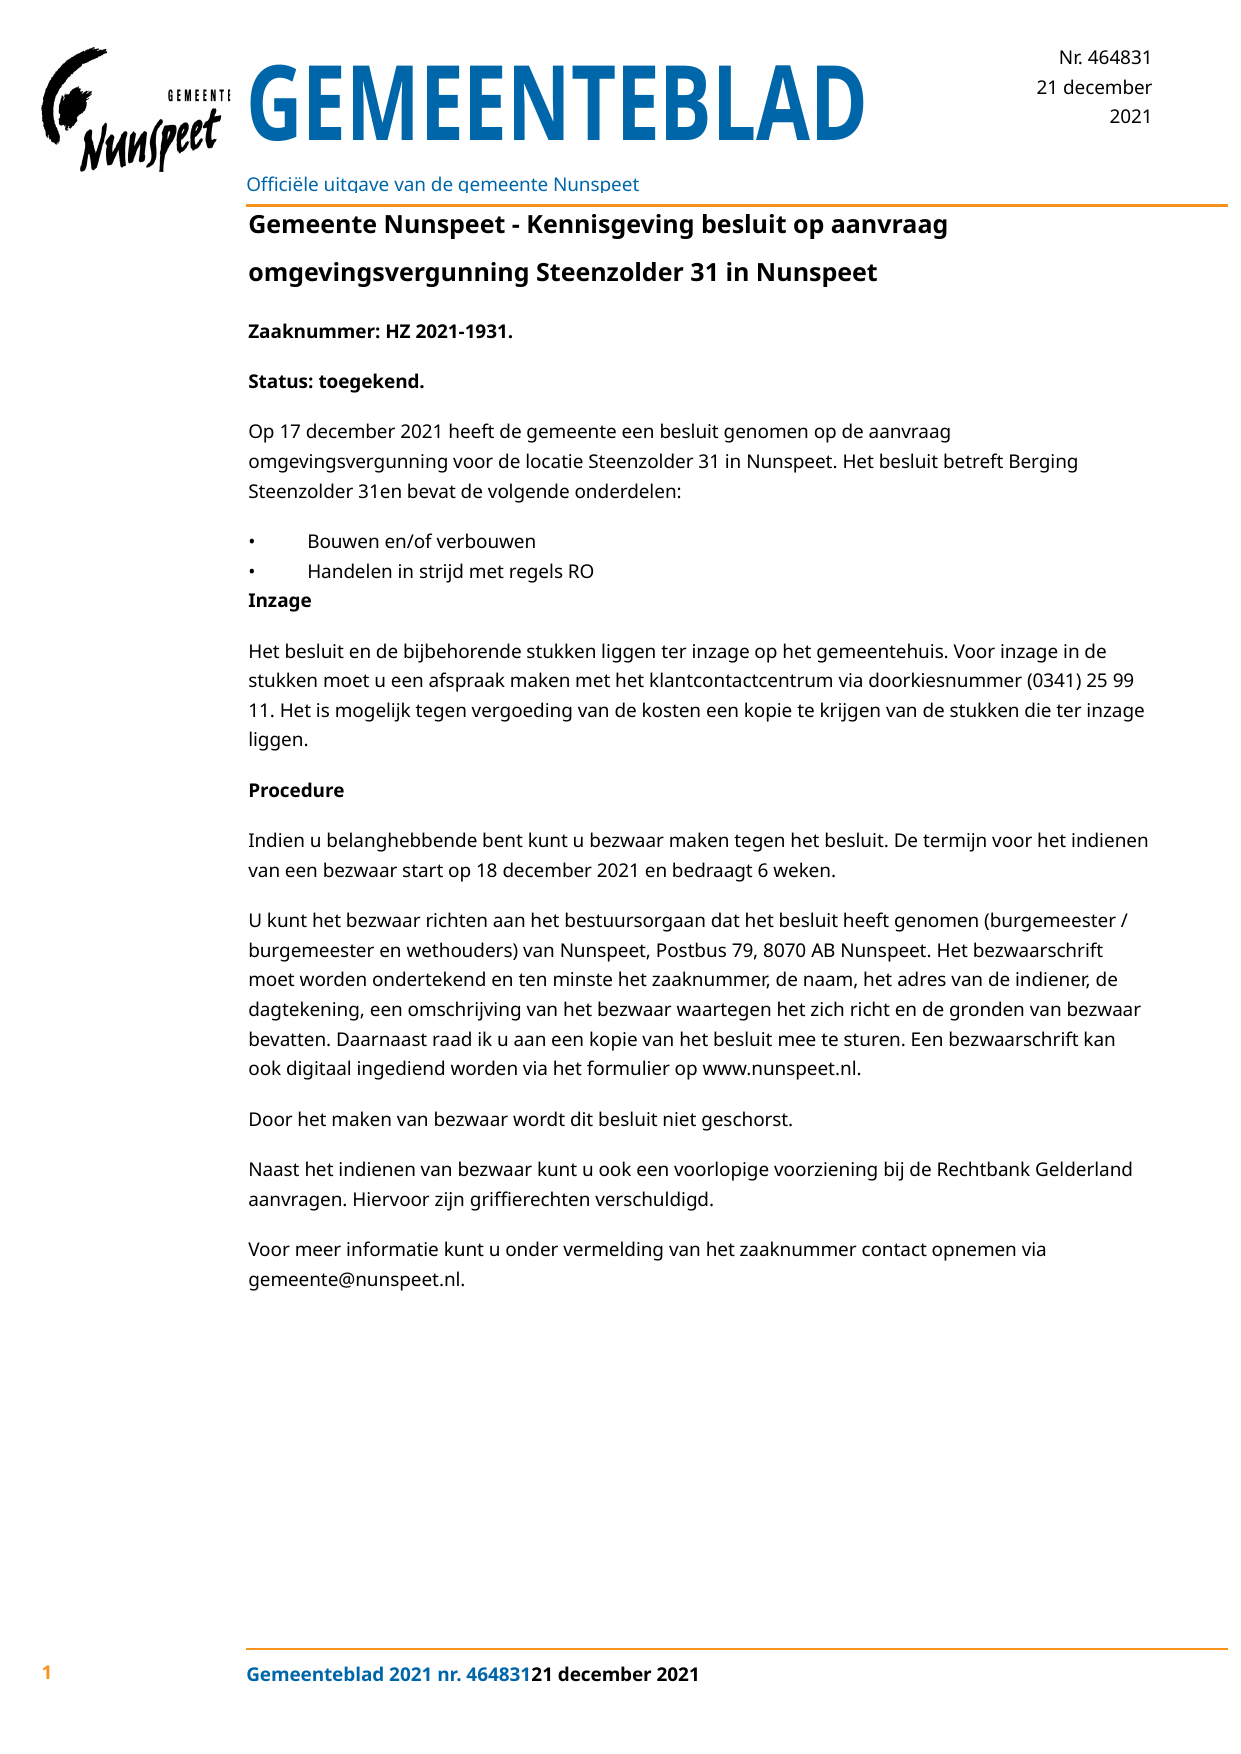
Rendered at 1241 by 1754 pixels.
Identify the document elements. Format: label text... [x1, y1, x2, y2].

list Handelen in strijd met regels RO [248, 558, 1152, 584]
text Gemeente Nunspeet - Kennisgeving besluit op aanvraag omgevingsvergunning Steenzolder 31 in Nunspeet [248, 207, 1152, 288]
picture [41, 47, 231, 172]
text Inzage [248, 587, 1152, 613]
text Op 17 december 2021 heeft de gemeente een besluit genomen op de aanvraag omgevingsvergunning voor de locatie Steenzolder 31 in Nunspeet. Het besluit betreft Berging Steenzolder 31en bevat de volgende onderdelen: [248, 419, 1152, 504]
list Bouwen en/of verbouwen [248, 528, 1152, 554]
text Zaaknummer: HZ 2021-1931. [248, 318, 1152, 344]
text Status: toegekend. [248, 368, 1152, 394]
text U kunt het bezwaar richten aan het bestuursorgaan dat het besluit heeft genomen (burgemeester / burgemeester en wethouders) van Nunspeet, Postbus 79, 8070 AB Nunspeet. Het bezwaarschrift moet worden ondertekend en ten minste het zaaknummer, de naam, het adres van de indiener, de dagtekening, een omschrijving van het bezwaar waartegen het zich richt en de gronden van bezwaar bevatten. Daarnaast raad ik u aan een kopie van het besluit mee te sturen. Een bezwaarschrift kan ook digitaal ingediend worden via het formulier op www.nunspeet.nl. [248, 907, 1152, 1081]
text Indien u belanghebbende bent kunt u bezwaar maken tegen het besluit. De termijn voor het indienen van een bezwaar start op 18 december 2021 en bedraagt 6 weken. [248, 827, 1152, 883]
text Het besluit en de bijbehorende stukken liggen ter inzage op het gemeentehuis. Voor inzage in de stukken moet u een afspraak maken met het klantcontactcentrum via doorkiesnummer (0341) 25 99 11. Het is mogelijk tegen vergoeding van de kosten een kopie te krijgen van de stukken die ter inzage liggen. [248, 638, 1152, 752]
text Voor meer informatie kunt u onder vermelding van het zaaknummer contact opnemen via gemeente@nunspeet.nl. [248, 1236, 1152, 1292]
text Procedure [248, 777, 1152, 803]
text Door het maken van bezwaar wordt dit besluit niet geschorst. [248, 1106, 1152, 1132]
text Naast het indienen van bezwaar kunt u ook een voorlopige voorziening bij de Rechtbank Gelderland aanvragen. Hiervoor zijn griffierechten verschuldigd. [248, 1156, 1152, 1212]
